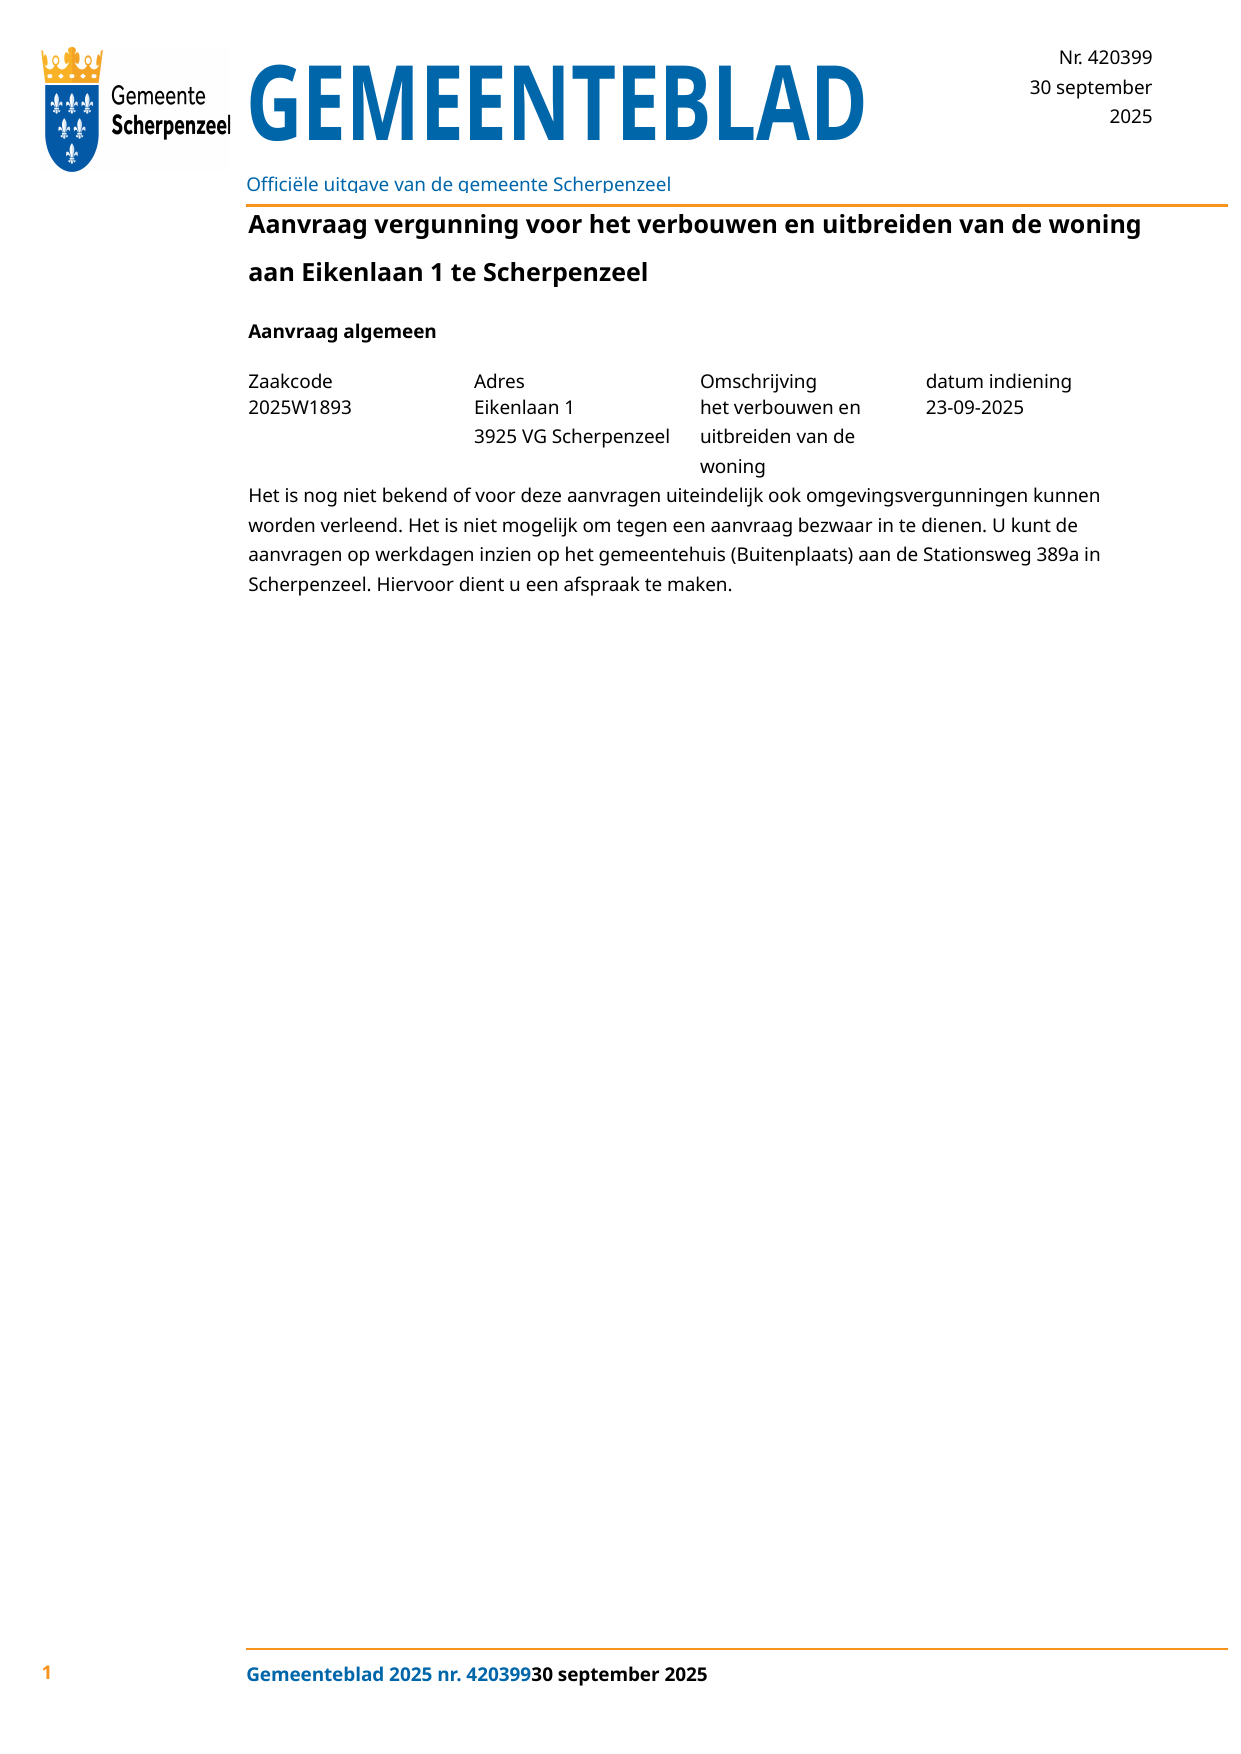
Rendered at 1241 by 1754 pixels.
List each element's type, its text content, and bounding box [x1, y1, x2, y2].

text Het is nog niet bekend of voor deze aanvragen uiteindelijk ook omgevingsvergunningen kunnen worden verleend. Het is niet mogelijk om tegen een aanvraag bezwaar in te dienen. U kunt de aanvragen op werkdagen inzien op het gemeentehuis (Buitenplaats) aan de Stationsweg 389a in Scherpenzeel. Hiervoor dient u een afspraak te maken. [248, 482, 1152, 597]
text Aanvraag vergunning voor het verbouwen en uitbreiden van de woning aan Eikenlaan 1 te Scherpenzeel [248, 207, 1152, 288]
table_cell het verbouwen en uitbreiden van de woning [700, 394, 926, 479]
table_cell Eikenlaan 1 3925 VG Scherpenzeel [474, 394, 700, 479]
table_cell 2025W1893 [248, 394, 474, 479]
picture [41, 47, 231, 172]
table_header Zaakcode [248, 369, 474, 394]
table_header datum indiening [926, 369, 1152, 394]
table_header Adres [474, 369, 700, 394]
table_cell 23-09-2025 [926, 394, 1152, 479]
table_header Omschrijving [700, 369, 926, 394]
text Aanvraag algemeen [248, 318, 1152, 344]
